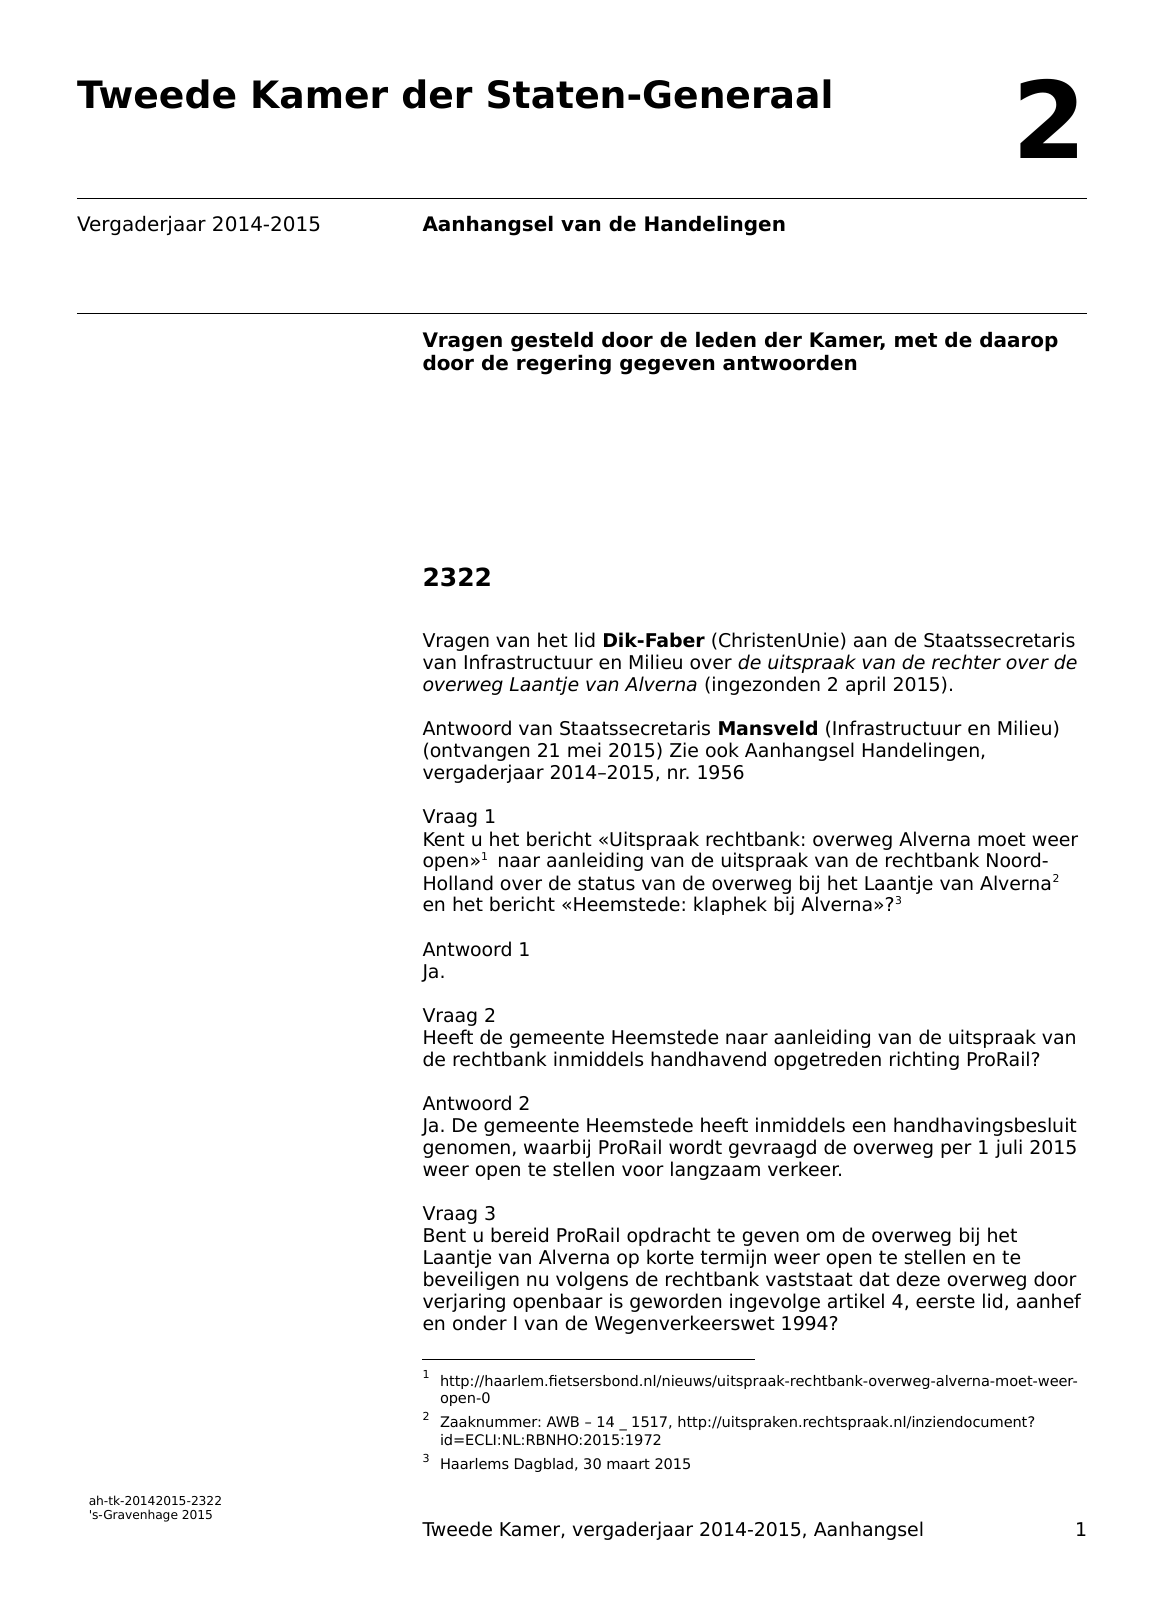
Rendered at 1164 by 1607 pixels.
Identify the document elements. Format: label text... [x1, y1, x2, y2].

table_cell [77, 314, 422, 375]
text Vragen van het lid Dik-Faber (ChristenUnie) aan de Staatssecretaris van Infrastructuur en Milieu over de uitspraak van de rechter over de overweg Laantje van Alverna (ingezonden 2 april 2015). [422, 630, 1087, 696]
text Ja. [422, 961, 1087, 982]
text Antwoord 1 [422, 938, 1087, 961]
text Zaaknummer: AWB – 14 _ 1517, http://uitspraken.rechtspraak.nl/inziendocument?id=ECLI:NL:RBNHO:2015:1972 [422, 1410, 1087, 1449]
text Bent u bereid ProRail opdracht te geven om de overweg bij het Laantje van Alverna op korte termijn weer open te stellen en te beveiligen nu volgens de rechtbank vaststaat dat deze overweg door verjaring openbaar is geworden ingevolge artikel 4, eerste lid, aanhef en onder I van de Wegenverkeerswet 1994? [422, 1225, 1087, 1335]
table_cell Aanhangsel van de Handelingen [422, 199, 1087, 313]
table_cell Vergaderjaar 2014-2015 [77, 199, 422, 313]
table_header 2 [886, 59, 1087, 198]
text ah-tk-20142015-2322 [88, 1494, 323, 1508]
text http://haarlem.fietsersbond.nl/nieuws/uitspraak-rechtbank-overweg-alverna-moet-weer-open-0 [422, 1368, 1087, 1407]
text Ja. De gemeente Heemstede heeft inmiddels een handhavingsbesluit genomen, waarbij ProRail wordt gevraagd de overweg per 1 juli 2015 weer open te stellen voor langzaam verkeer. [422, 1115, 1087, 1181]
text Heeft de gemeente Heemstede naar aanleiding van de uitspraak van de rechtbank inmiddels handhavend opgetreden richting ProRail? [422, 1027, 1087, 1071]
text 2322 [422, 563, 1087, 592]
table_cell Vragen gesteld door de leden der Kamer, met de daarop door de regering gegeven antwoorden [422, 314, 1087, 375]
text Antwoord van Staatssecretaris Mansveld (Infrastructuur en Milieu) (ontvangen 21 mei 2015) Zie ook Aanhangsel Handelingen, vergaderjaar 2014–2015, nr. 1956 [422, 718, 1087, 784]
text Haarlems Dagblad, 30 maart 2015 [422, 1452, 1087, 1474]
text 's-Gravenhage 2015 [88, 1508, 323, 1522]
text Kent u het bericht «Uitspraak rechtbank: overweg Alverna moet weer open» naar aanleiding van de uitspraak van de rechtbank Noord-Holland over de status van de overweg bij het Laantje van Alverna en het bericht «Heemstede: klaphek bij Alverna»? [422, 828, 1087, 916]
text Vraag 1 [422, 806, 1087, 828]
text Antwoord 2 [422, 1093, 1087, 1115]
text Vraag 3 [422, 1203, 1087, 1225]
table_header Tweede Kamer der Staten-Generaal [77, 59, 886, 198]
text Vraag 2 [422, 1005, 1087, 1027]
